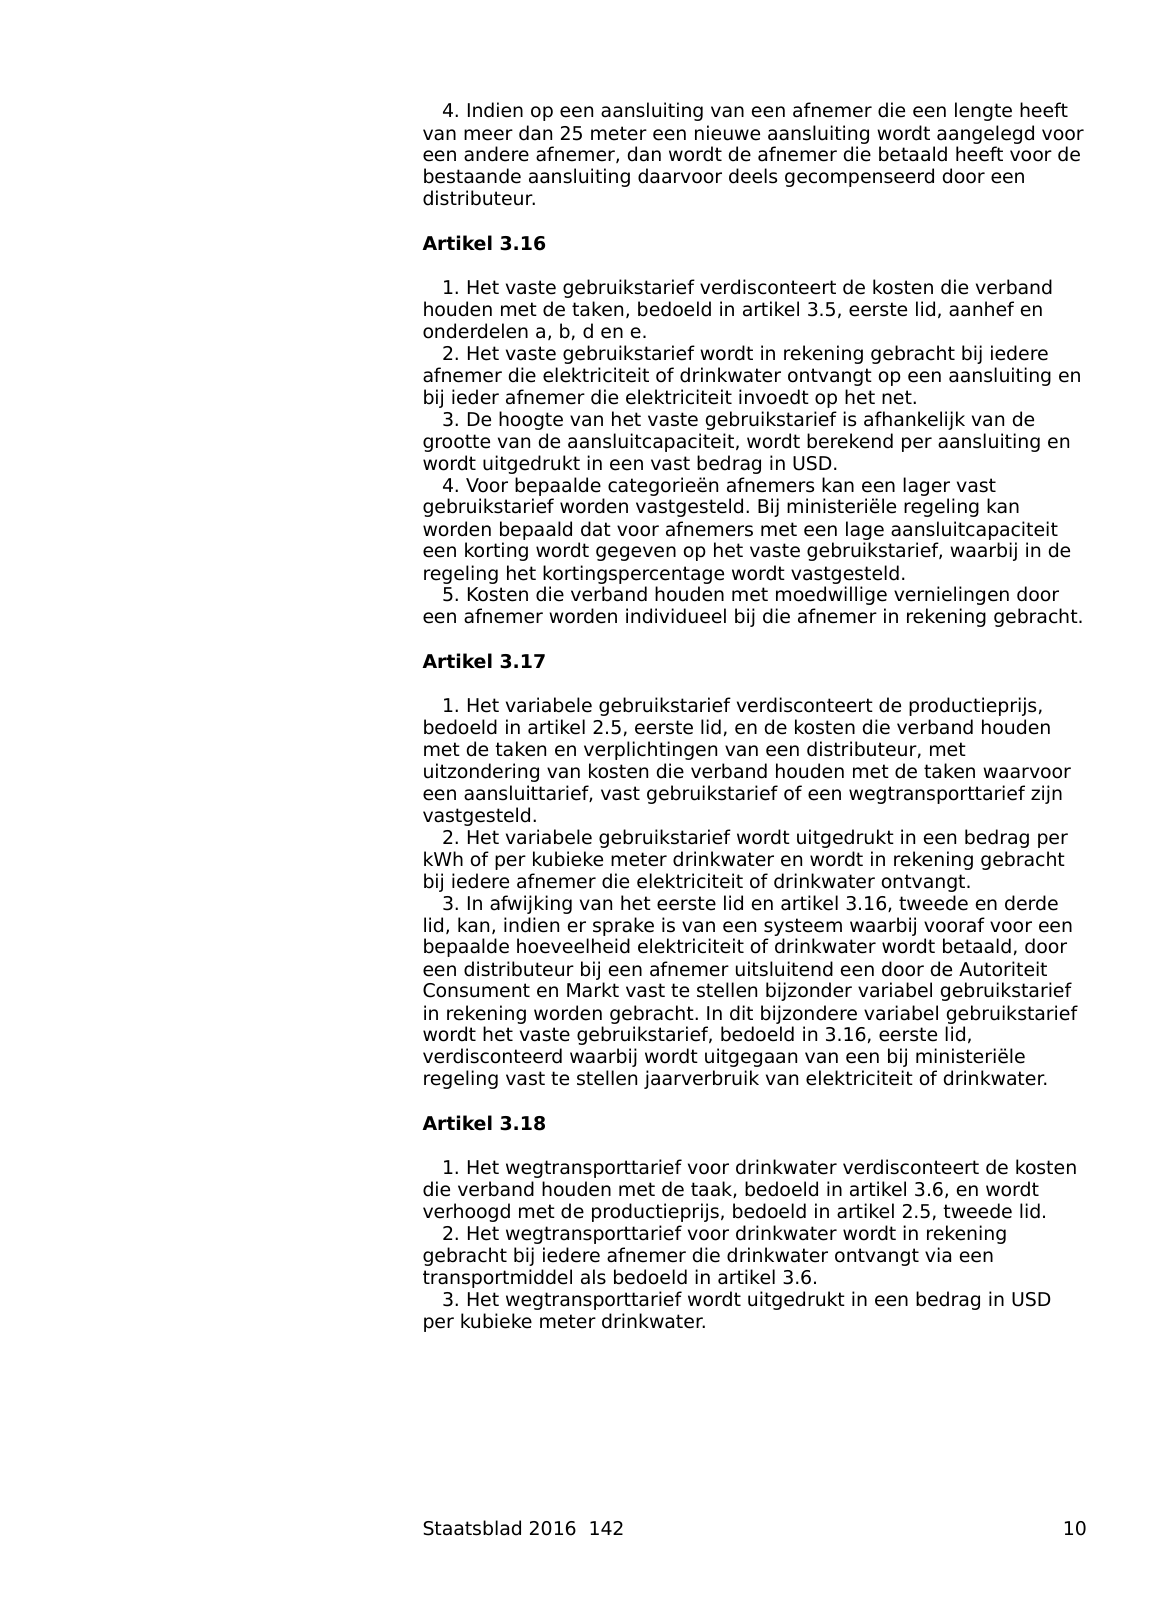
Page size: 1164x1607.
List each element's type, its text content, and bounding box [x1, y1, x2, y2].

text 4. Indien op een aansluiting van een afnemer die een lengte heeft van meer dan 25 meter een nieuwe aansluiting wordt aangelegd voor een andere afnemer, dan wordt de afnemer die betaald heeft voor de bestaande aansluiting daarvoor deels gecompenseerd door een distributeur. [422, 100, 1087, 210]
text 4. Voor bepaalde categorieën afnemers kan een lager vast gebruikstarief worden vastgesteld. Bij ministeriële regeling kan worden bepaald dat voor afnemers met een lage aansluitcapaciteit een korting wordt gegeven op het vaste gebruikstarief, waarbij in de regeling het kortingspercentage wordt vastgesteld. [422, 474, 1087, 584]
text 1. Het wegtransporttarief voor drinkwater verdisconteert de kosten die verband houden met de taak, bedoeld in artikel 3.6, en wordt verhoogd met de productieprijs, bedoeld in artikel 2.5, tweede lid. [422, 1157, 1087, 1223]
text 2. Het variabele gebruikstarief wordt uitgedrukt in een bedrag per kWh of per kubieke meter drinkwater en wordt in rekening gebracht bij iedere afnemer die elektriciteit of drinkwater ontvangt. [422, 827, 1087, 892]
subtitle Artikel 3.17 [422, 651, 1087, 672]
text 3. De hoogte van het vaste gebruikstarief is afhankelijk van de grootte van de aansluitcapaciteit, wordt berekend per aansluiting en wordt uitgedrukt in een vast bedrag in USD. [422, 408, 1087, 474]
subtitle Artikel 3.16 [422, 232, 1087, 254]
text 3. Het wegtransporttarief wordt uitgedrukt in een bedrag in USD per kubieke meter drinkwater. [422, 1288, 1087, 1332]
subtitle Artikel 3.18 [422, 1112, 1087, 1134]
text 2. Het wegtransporttarief voor drinkwater wordt in rekening gebracht bij iedere afnemer die drinkwater ontvangt via een transportmiddel als bedoeld in artikel 3.6. [422, 1223, 1087, 1288]
text 3. In afwijking van het eerste lid en artikel 3.16, tweede en derde lid, kan, indien er sprake is van een systeem waarbij vooraf voor een bepaalde hoeveelheid elektriciteit of drinkwater wordt betaald, door een distributeur bij een afnemer uitsluitend een door de Autoriteit Consument en Markt vast te stellen bijzonder variabel gebruikstarief in rekening worden gebracht. In dit bijzondere variabel gebruikstarief wordt het vaste gebruikstarief, bedoeld in 3.16, eerste lid, verdisconteerd waarbij wordt uitgegaan van een bij ministeriële regeling vast te stellen jaarverbruik van elektriciteit of drinkwater. [422, 892, 1087, 1090]
text 1. Het variabele gebruikstarief verdisconteert de productieprijs, bedoeld in artikel 2.5, eerste lid, en de kosten die verband houden met de taken en verplichtingen van een distributeur, met uitzondering van kosten die verband houden met de taken waarvoor een aansluittarief, vast gebruikstarief of een wegtransporttarief zijn vastgesteld. [422, 695, 1087, 827]
text 1. Het vaste gebruikstarief verdisconteert de kosten die verband houden met de taken, bedoeld in artikel 3.5, eerste lid, aanhef en onderdelen a, b, d en e. [422, 277, 1087, 343]
text 2. Het vaste gebruikstarief wordt in rekening gebracht bij iedere afnemer die elektriciteit of drinkwater ontvangt op een aansluiting en bij ieder afnemer die elektriciteit invoedt op het net. [422, 343, 1087, 408]
text 5. Kosten die verband houden met moedwillige vernielingen door een afnemer worden individueel bij die afnemer in rekening gebracht. [422, 584, 1087, 628]
